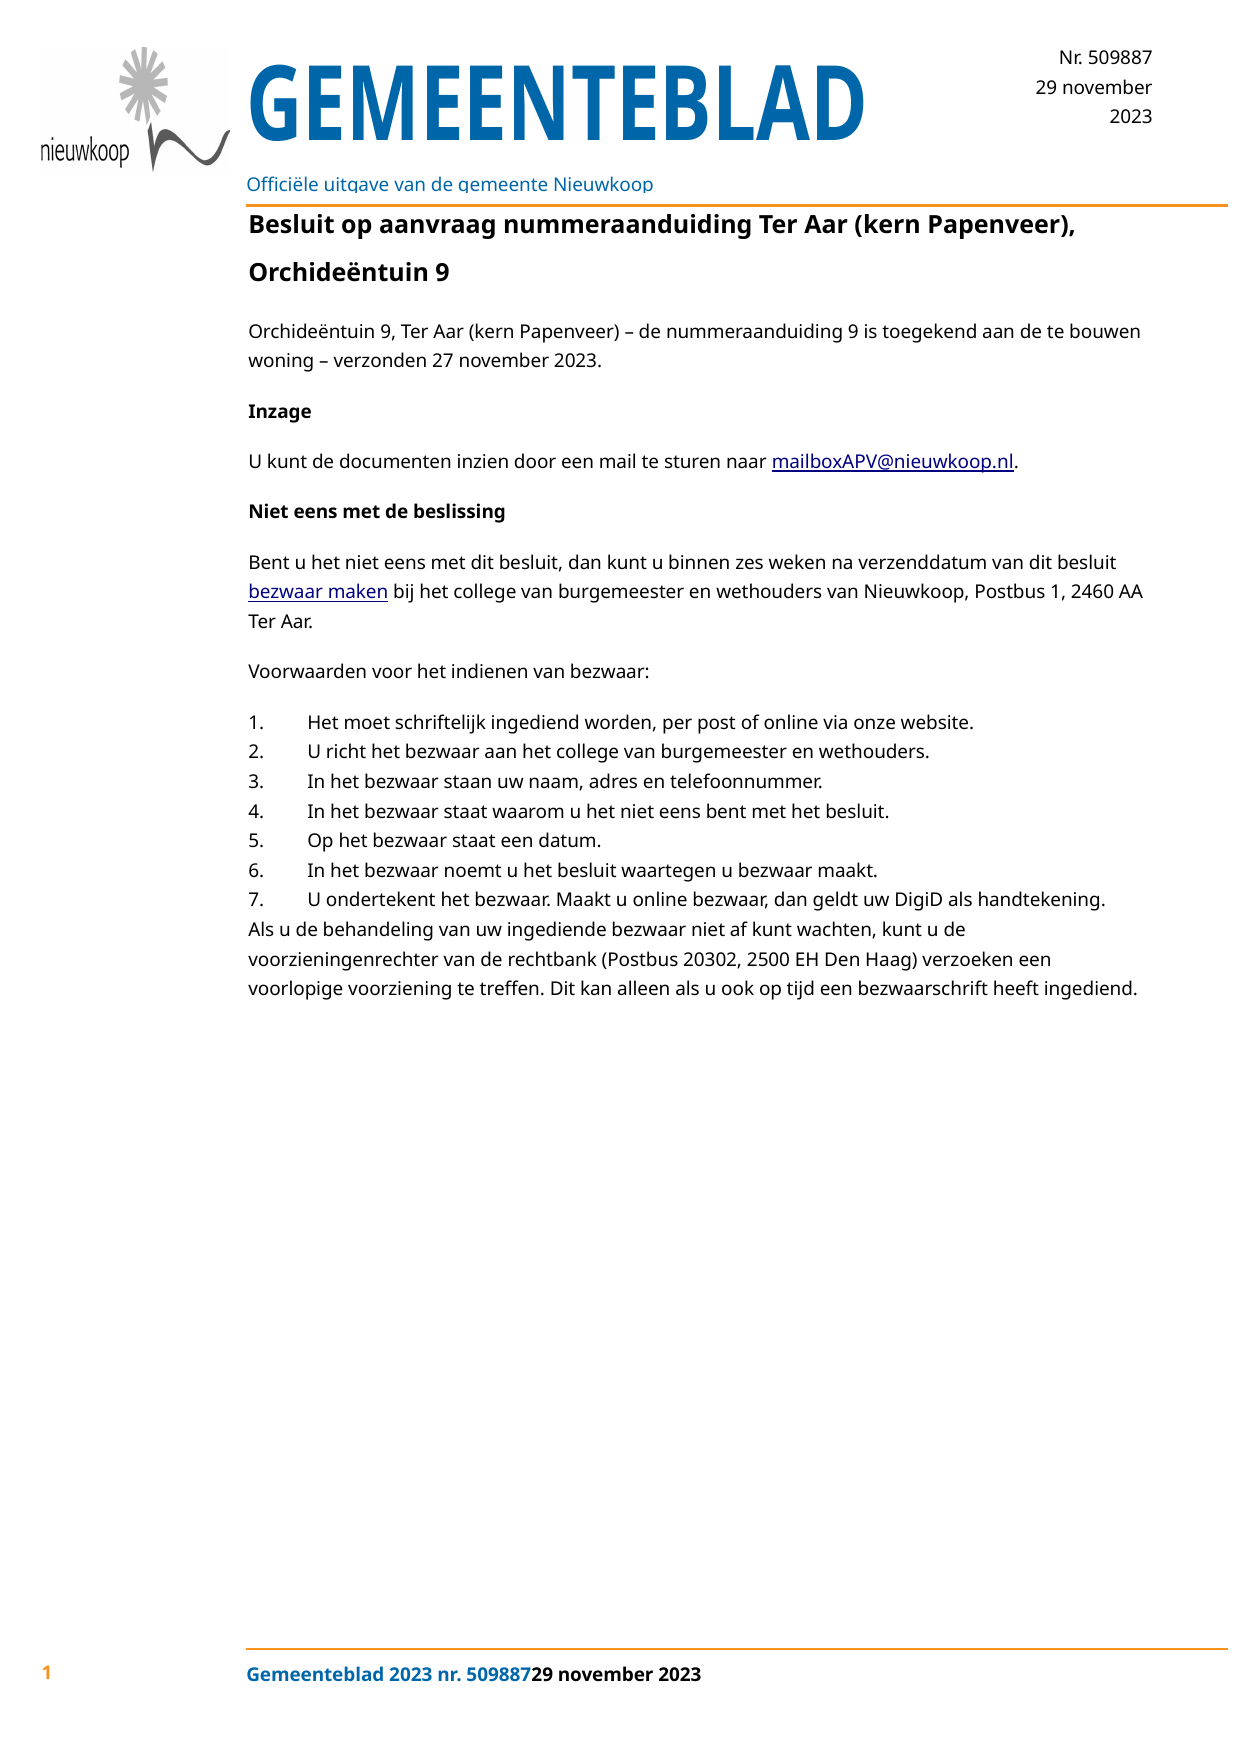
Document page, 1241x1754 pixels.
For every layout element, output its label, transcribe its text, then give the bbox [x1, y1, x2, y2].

text Niet eens met de beslissing [248, 499, 1152, 524]
list Op het bezwaar staat een datum. [248, 827, 1152, 853]
text Als u de behandeling van uw ingediende bezwaar niet af kunt wachten, kunt u de voorzieningenrechter van de rechtbank (Postbus 20302, 2500 EH Den Haag) verzoeken een voorlopige voorziening te treffen. Dit kan alleen als u ook op tijd een bezwaarschrift heeft ingediend. [248, 916, 1152, 1001]
text Bent u het niet eens met dit besluit, dan kunt u binnen zes weken na verzenddatum van dit besluit bezwaar maken bij het college van burgemeester en wethouders van Nieuwkoop, Postbus 1, 2460 AA Ter Aar. [248, 549, 1152, 634]
picture [41, 47, 231, 172]
list U ondertekent het bezwaar. Maakt u online bezwaar, dan geldt uw DigiD als handtekening. [248, 887, 1152, 912]
list In het bezwaar staan uw naam, adres en telefoonnummer. [248, 768, 1152, 794]
text U kunt de documenten inzien door een mail te sturen naar mailboxAPV@nieuwkoop.nl. [248, 448, 1152, 474]
list U richt het bezwaar aan het college van burgemeester en wethouders. [248, 739, 1152, 764]
list In het bezwaar noemt u het besluit waartegen u bezwaar maakt. [248, 857, 1152, 883]
text Voorwaarden voor het indienen van bezwaar: [248, 659, 1152, 684]
text Inzage [248, 398, 1152, 424]
text Besluit op aanvraag nummeraanduiding Ter Aar (kern Papenveer), Orchideëntuin 9 [248, 207, 1152, 288]
text Orchideëntuin 9, Ter Aar (kern Papenveer) – de nummeraanduiding 9 is toegekend aan de te bouwen woning – verzonden 27 november 2023. [248, 318, 1152, 373]
list In het bezwaar staat waarom u het niet eens bent met het besluit. [248, 798, 1152, 824]
list Het moet schriftelijk ingediend worden, per post of online via onze website. [248, 709, 1152, 735]
